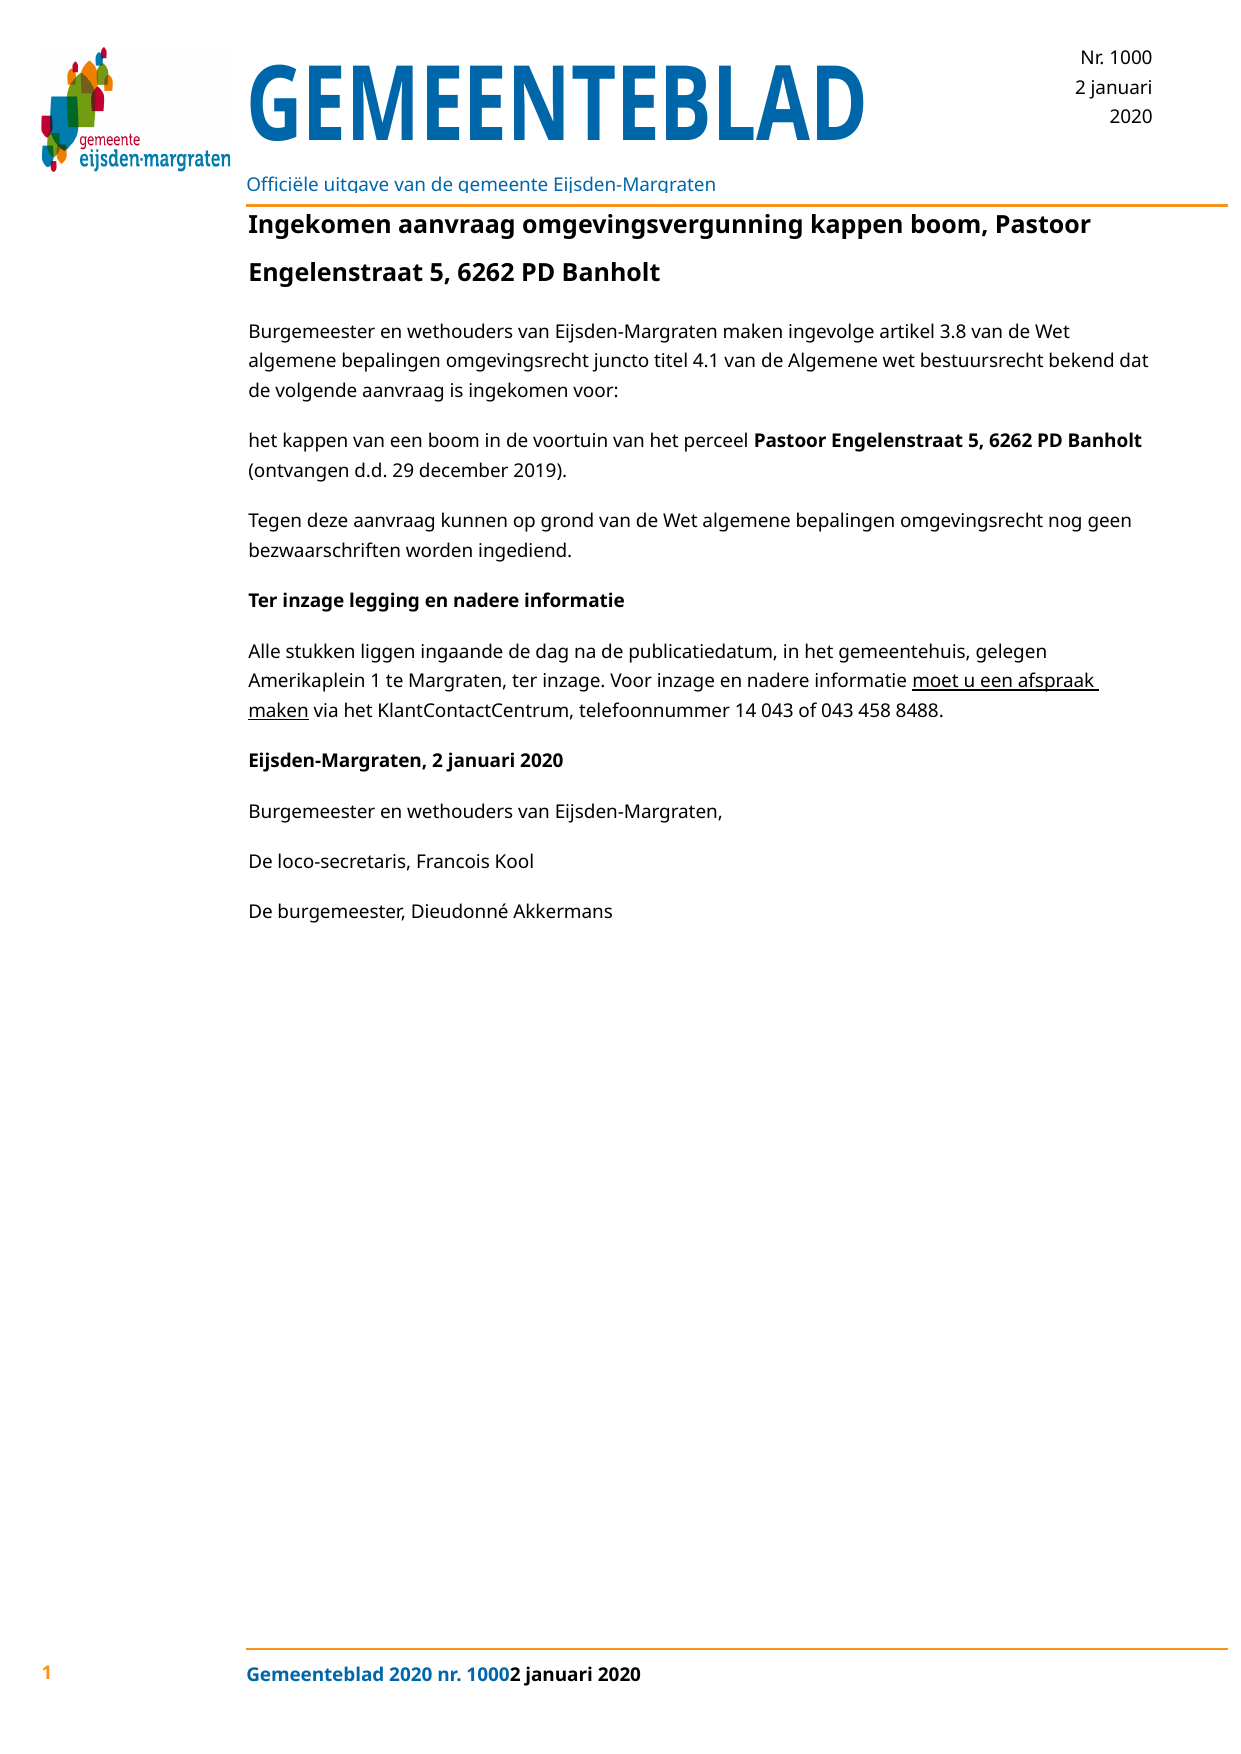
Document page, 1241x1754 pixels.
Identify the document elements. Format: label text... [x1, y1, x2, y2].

text het kappen van een boom in de voortuin van het perceel Pastoor Engelenstraat 5, 6262 PD Banholt (ontvangen d.d. 29 december 2019). [248, 427, 1152, 483]
text Ingekomen aanvraag omgevingsvergunning kappen boom, Pastoor Engelenstraat 5, 6262 PD Banholt [248, 207, 1152, 288]
text Burgemeester en wethouders van Eijsden-Margraten maken ingevolge artikel 3.8 van de Wet algemene bepalingen omgevingsrecht juncto titel 4.1 van de Algemene wet bestuursrecht bekend dat de volgende aanvraag is ingekomen voor: [248, 318, 1152, 403]
text Ter inzage legging en nadere informatie [248, 587, 1152, 613]
text De burgemeester, Dieudonné Akkermans [248, 899, 1152, 924]
text De loco-secretaris, Francois Kool [248, 848, 1152, 874]
text Burgemeester en wethouders van Eijsden-Margraten, [248, 798, 1152, 824]
text Tegen deze aanvraag kunnen op grond van de Wet algemene bepalingen omgevingsrecht nog geen bezwaarschriften worden ingediend. [248, 507, 1152, 563]
text Eijsden-Margraten, 2 januari 2020 [248, 747, 1152, 773]
picture [41, 47, 231, 172]
text Alle stukken liggen ingaande de dag na de publicatiedatum, in het gemeentehuis, gelegen Amerikaplein 1 te Margraten, ter inzage. Voor inzage en nadere informatie moet u een afspraak maken via het KlantContactCentrum, telefoonnummer 14 043 of 043 458 8488. [248, 638, 1152, 723]
